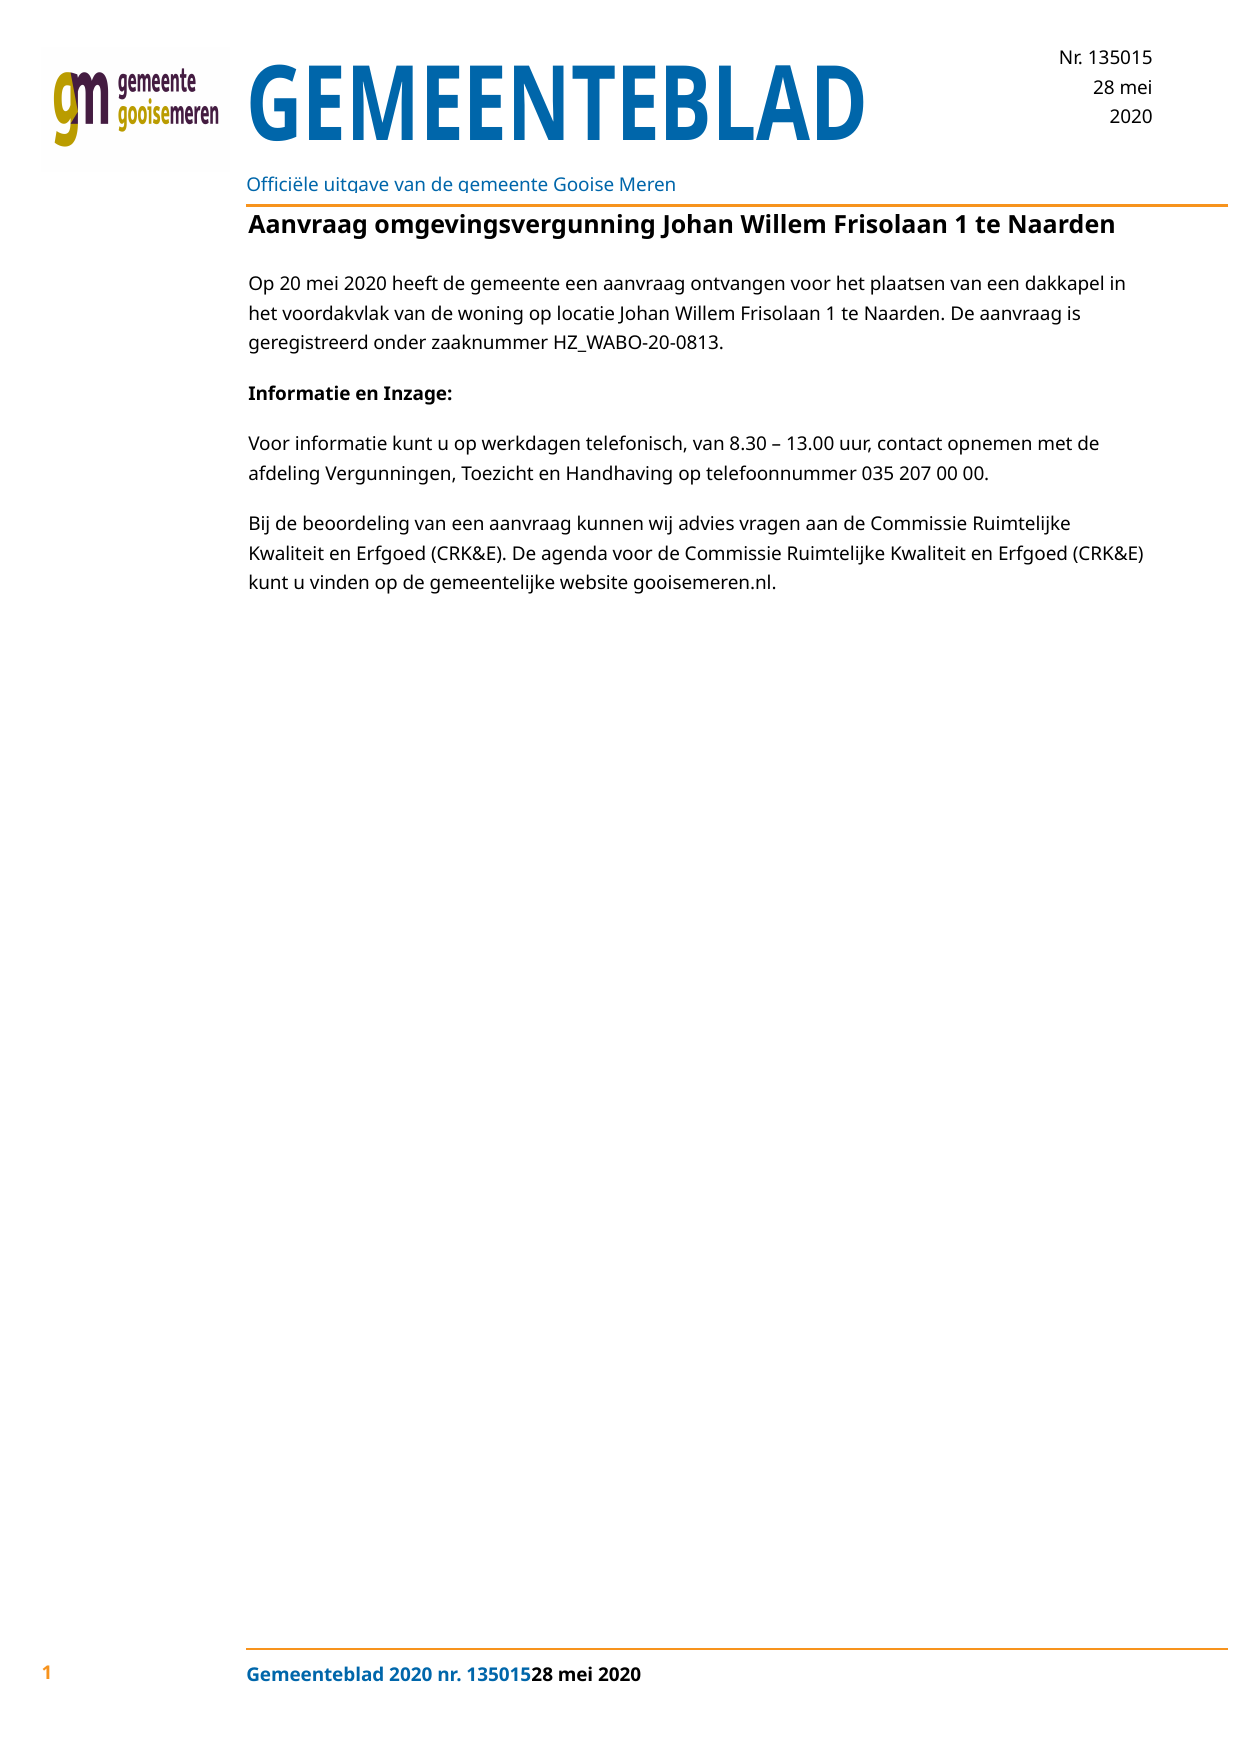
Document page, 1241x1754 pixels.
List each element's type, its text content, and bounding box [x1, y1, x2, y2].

text Bij de beoordeling van een aanvraag kunnen wij advies vragen aan de Commissie Ruimtelijke Kwaliteit en Erfgoed (CRK&E). De agenda voor de Commissie Ruimtelijke Kwaliteit en Erfgoed (CRK&E) kunt u vinden op de gemeentelijke website gooisemeren.nl. [248, 510, 1152, 595]
text Op 20 mei 2020 heeft de gemeente een aanvraag ontvangen voor het plaatsen van een dakkapel in het voordakvlak van de woning op locatie Johan Willem Frisolaan 1 te Naarden. De aanvraag is geregistreerd onder zaaknummer HZ_WABO-20-0813. [248, 270, 1152, 355]
text Voor informatie kunt u op werkdagen telefonisch, van 8.30 – 13.00 uur, contact opnemen met de afdeling Vergunningen, Toezicht en Handhaving op telefoonnummer 035 207 00 00. [248, 430, 1152, 486]
picture [41, 47, 231, 172]
text Aanvraag omgevingsvergunning Johan Willem Frisolaan 1 te Naarden [248, 207, 1152, 241]
text Informatie en Inzage: [248, 380, 1152, 406]
